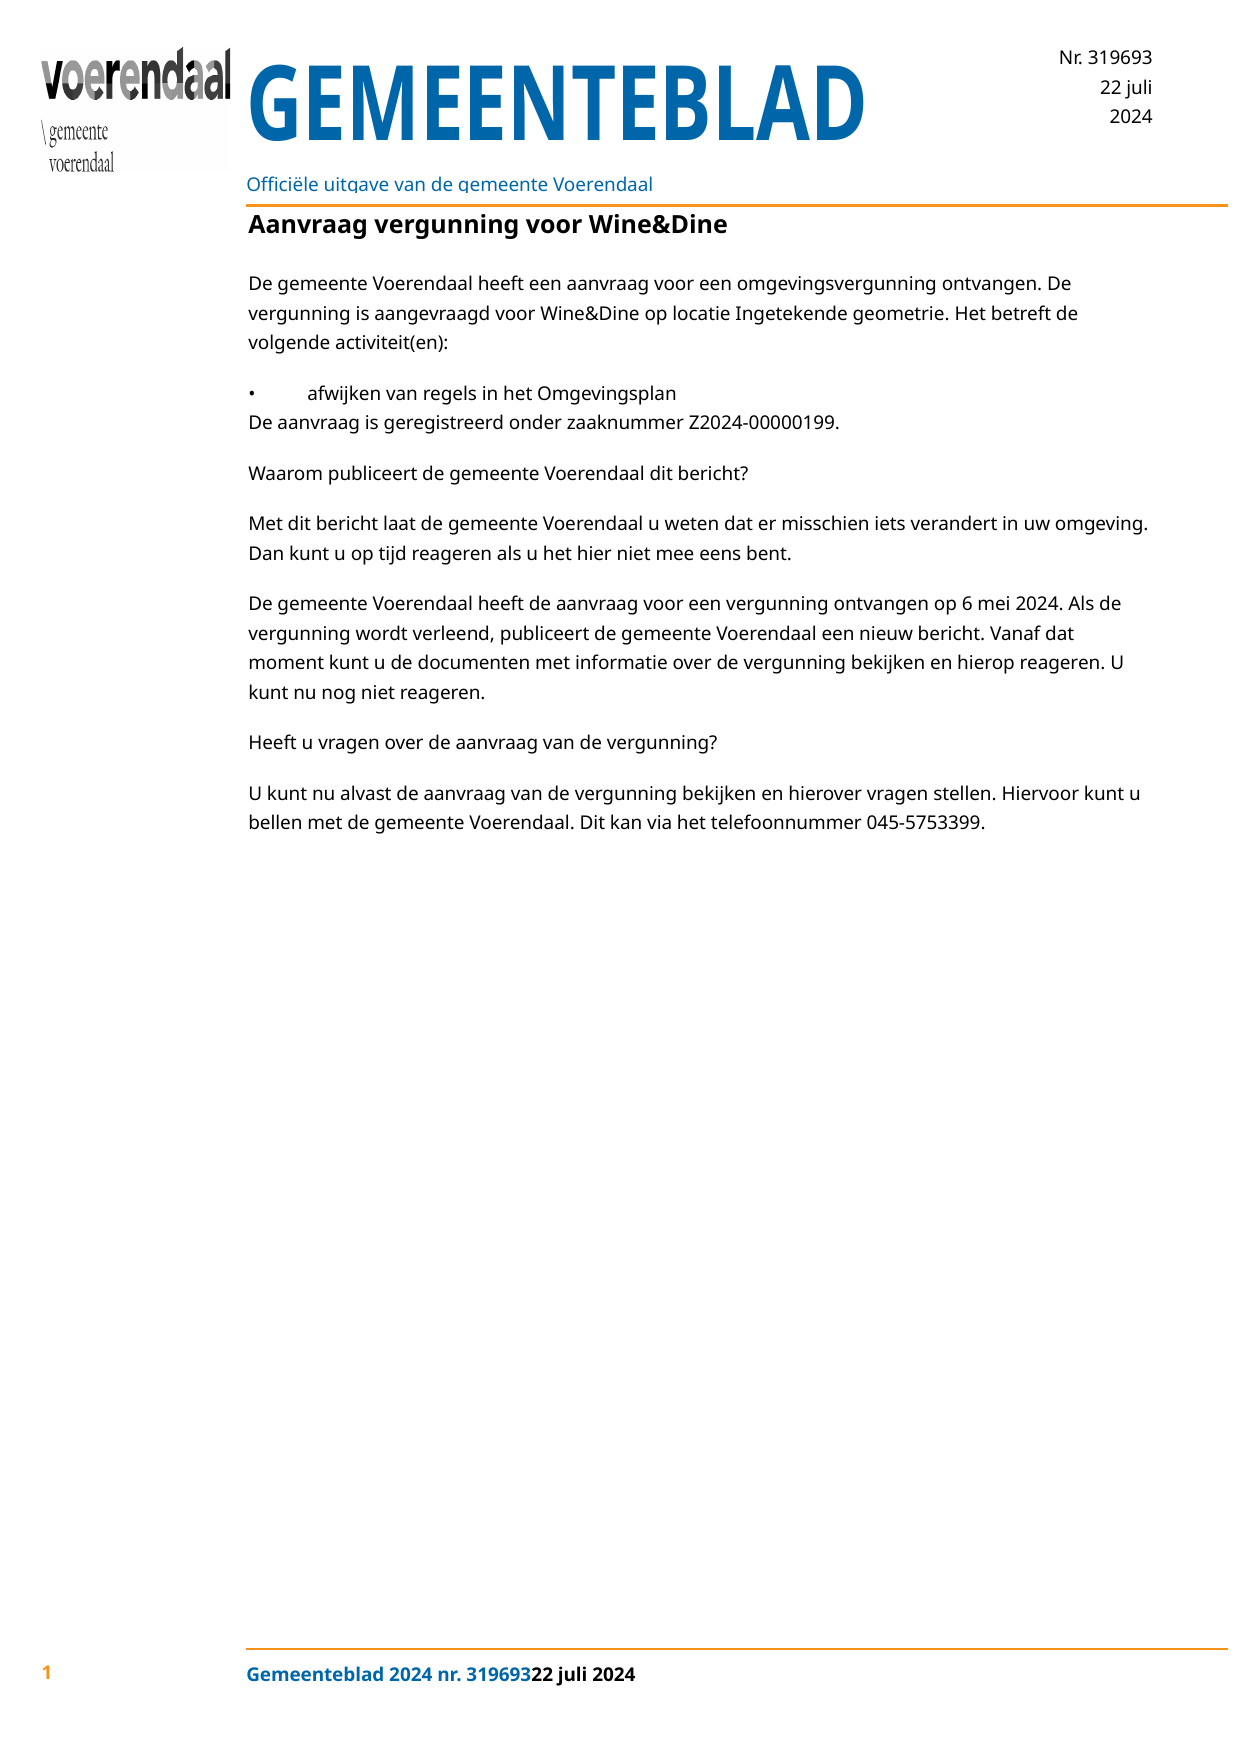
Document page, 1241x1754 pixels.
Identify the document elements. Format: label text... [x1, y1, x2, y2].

text De gemeente Voerendaal heeft een aanvraag voor een omgevingsvergunning ontvangen. De vergunning is aangevraagd voor Wine&Dine op locatie Ingetekende geometrie. Het betreft de volgende activiteit(en): [248, 270, 1152, 355]
text U kunt nu alvast de aanvraag van de vergunning bekijken en hierover vragen stellen. Hiervoor kunt u bellen met de gemeente Voerendaal. Dit kan via het telefoonnummer 045-5753399. [248, 780, 1152, 835]
picture [41, 47, 231, 172]
list afwijken van regels in het Omgevingsplan [248, 380, 1152, 406]
text Heeft u vragen over de aanvraag van de vergunning? [248, 729, 1152, 755]
text Met dit bericht laat de gemeente Voerendaal u weten dat er misschien iets verandert in uw omgeving. Dan kunt u op tijd reageren als u het hier niet mee eens bent. [248, 510, 1152, 566]
text De gemeente Voerendaal heeft de aanvraag voor een vergunning ontvangen op 6 mei 2024. Als de vergunning wordt verleend, publiceert de gemeente Voerendaal een nieuw bericht. Vanaf dat moment kunt u de documenten met informatie over de vergunning bekijken en hierop reageren. U kunt nu nog niet reageren. [248, 590, 1152, 705]
text De aanvraag is geregistreerd onder zaaknummer Z2024-00000199. [248, 409, 1152, 435]
text Aanvraag vergunning voor Wine&Dine [248, 207, 1152, 241]
text Waarom publiceert de gemeente Voerendaal dit bericht? [248, 460, 1152, 486]
